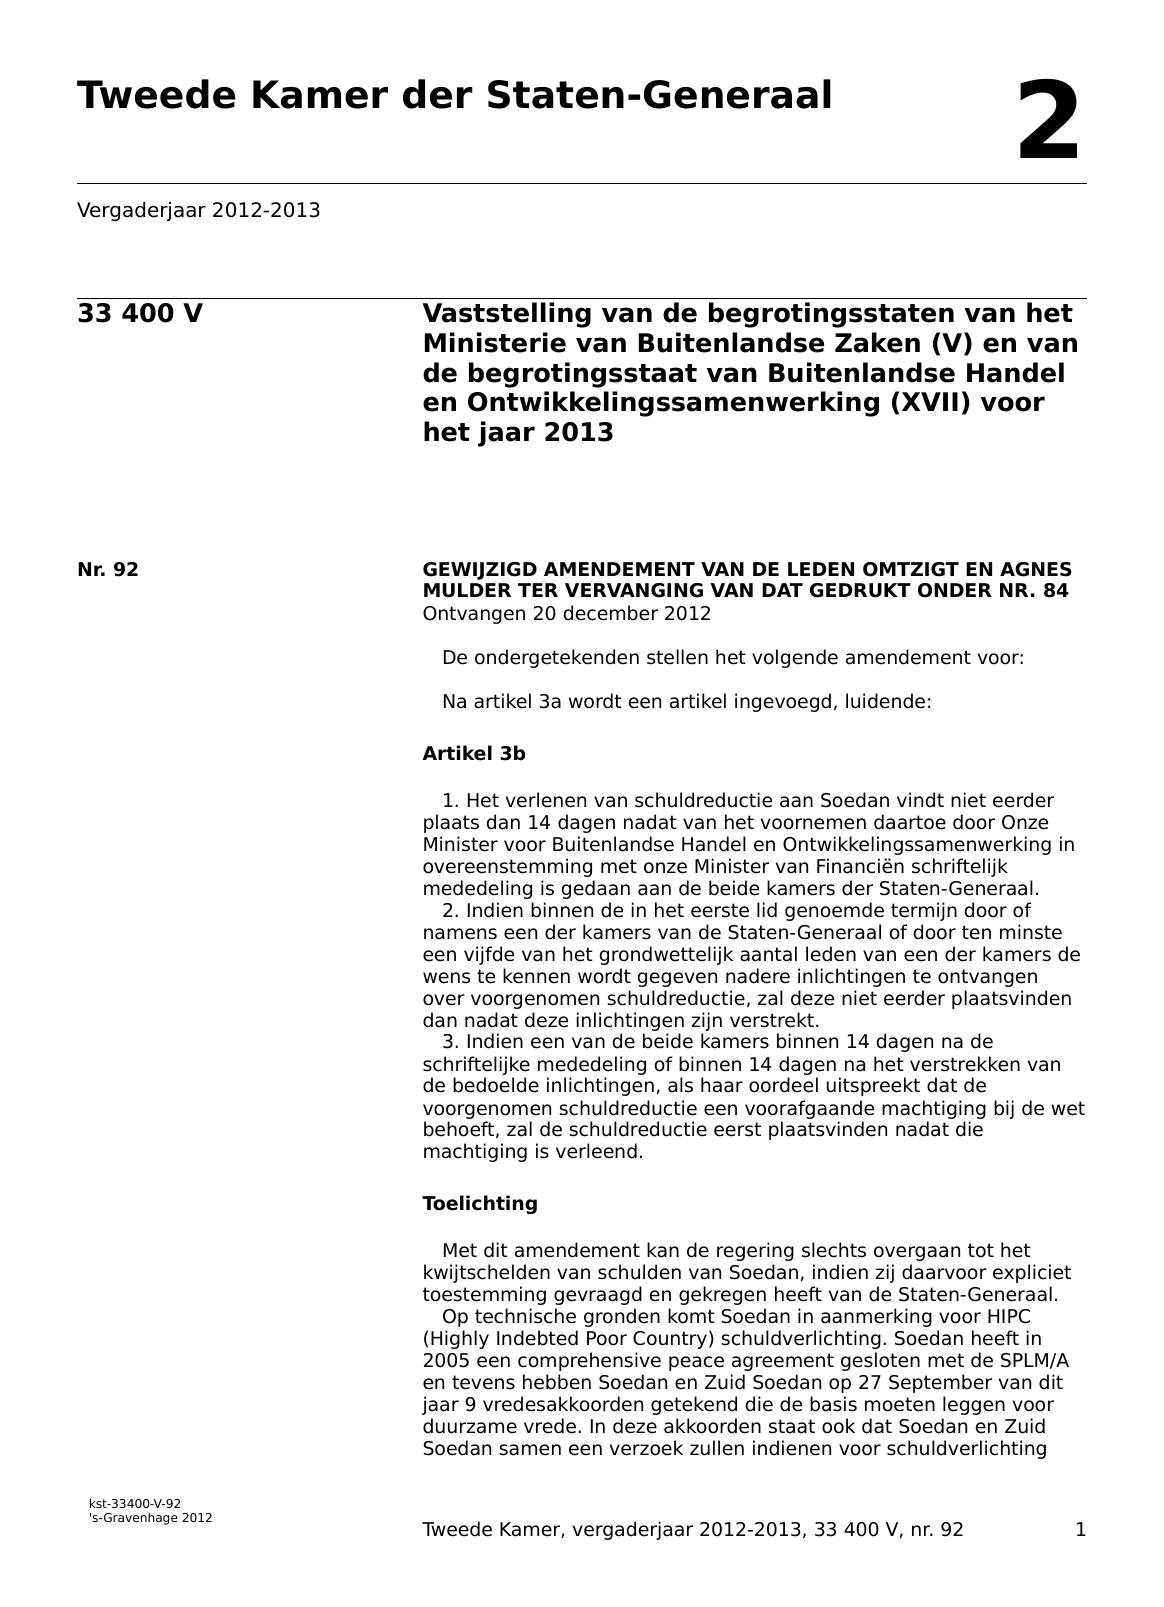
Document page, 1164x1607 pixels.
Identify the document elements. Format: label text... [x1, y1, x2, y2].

text De ondergetekenden stellen het volgende amendement voor: [422, 647, 1087, 668]
subtitle 33 400 V Vaststelling van de begrotingsstaten van het Ministerie van Buitenlandse Zaken (V) en van de begrotingsstaat van Buitenlandse Handel en Ontwikkelingssamenwerking (XVII) voor het jaar 2013 [77, 299, 1087, 447]
text 's-Gravenhage 2012 [88, 1511, 323, 1525]
text Met dit amendement kan de regering slechts overgaan tot het kwijtschelden van schulden van Soedan, indien zij daarvoor expliciet toestemming gevraagd en gekregen heeft van de Staten-Generaal. [422, 1240, 1087, 1306]
table_cell Vergaderjaar 2012-2013 [77, 184, 1087, 298]
table_header 2 [886, 59, 1087, 183]
subtitle Artikel 3b [422, 743, 1087, 765]
text 2. Indien binnen de in het eerste lid genoemde termijn door of namens een der kamers van de Staten-Generaal of door ten minste een vijfde van het grondwettelijk aantal leden van een der kamers de wens te kennen wordt gegeven nadere inlichtingen te ontvangen over voorgenomen schuldreductie, zal deze niet eerder plaatsvinden dan nadat deze inlichtingen zijn verstrekt. [422, 899, 1087, 1031]
subtitle Nr. 92 GEWIJZIGD AMENDEMENT VAN DE LEDEN OMTZIGT EN AGNES MULDER TER VERVANGING VAN DAT GEDRUKT ONDER NR. 84 [77, 558, 1087, 602]
text Na artikel 3a wordt een artikel ingevoegd, luidende: [422, 691, 1087, 713]
text Ontvangen 20 december 2012 [422, 602, 1087, 624]
subtitle Toelichting [422, 1193, 1087, 1215]
text kst-33400-V-92 [88, 1497, 323, 1511]
text 1. Het verlenen van schuldreductie aan Soedan vindt niet eerder plaats dan 14 dagen nadat van het voornemen daartoe door Onze Minister voor Buitenlandse Handel en Ontwikkelingssamenwerking in overeenstemming met onze Minister van Financiën schriftelijk mededeling is gedaan aan de beide kamers der Staten-Generaal. [422, 790, 1087, 899]
text 3. Indien een van de beide kamers binnen 14 dagen na de schriftelijke mededeling of binnen 14 dagen na het verstrekken van de bedoelde inlichtingen, als haar oordeel uitspreekt dat de voorgenomen schuldreductie een voorafgaande machtiging bij de wet behoeft, zal de schuldreductie eerst plaatsvinden nadat die machtiging is verleend. [422, 1031, 1087, 1163]
table_header Tweede Kamer der Staten-Generaal [77, 59, 886, 183]
text Op technische gronden komt Soedan in aanmerking voor HIPC (Highly Indebted Poor Country) schuldverlichting. Soedan heeft in 2005 een comprehensive peace agreement gesloten met de SPLM/A en tevens hebben Soedan en Zuid Soedan op 27 September van dit jaar 9 vredesakkoorden getekend die de basis moeten leggen voor duurzame vrede. In deze akkoorden staat ook dat Soedan en Zuid Soedan samen een verzoek zullen indienen voor schuldverlichting [422, 1306, 1087, 1460]
